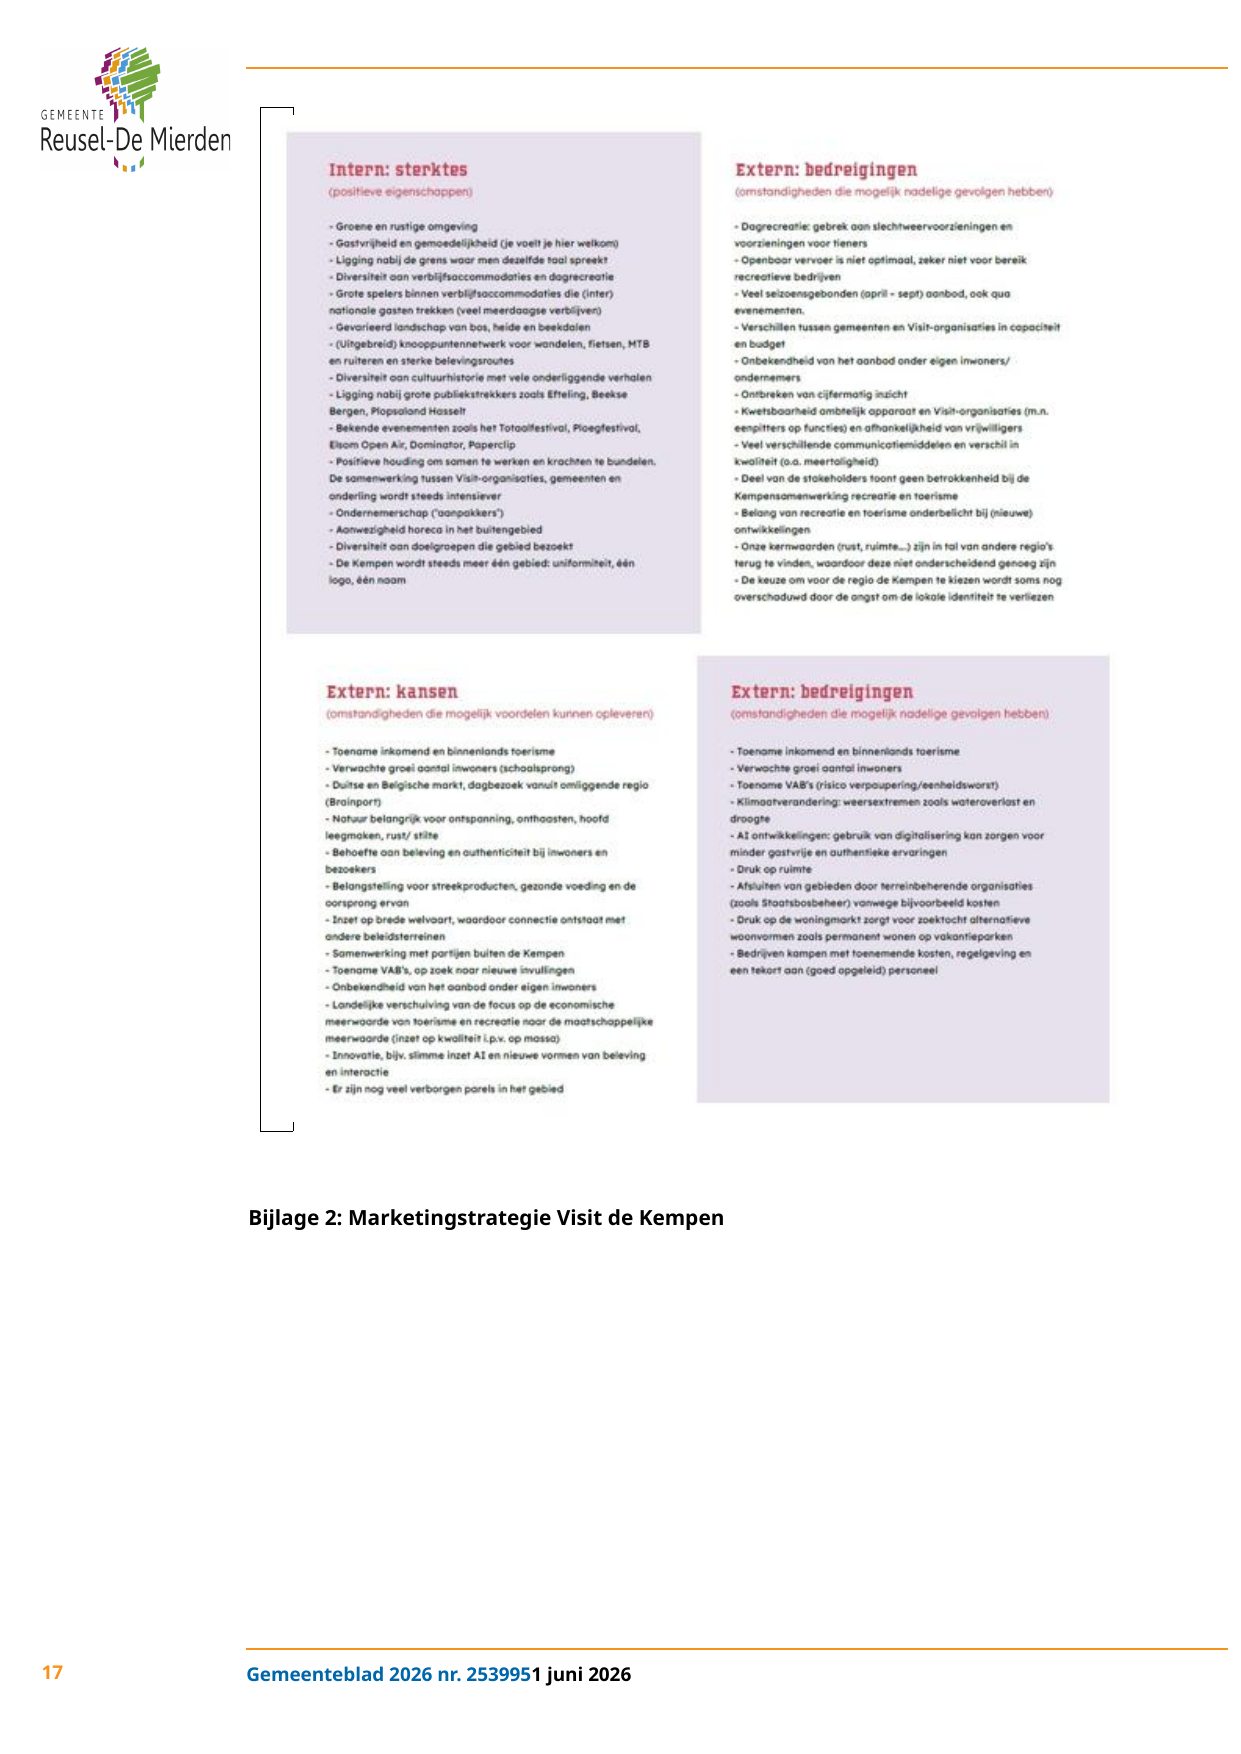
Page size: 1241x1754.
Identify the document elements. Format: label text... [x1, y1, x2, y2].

picture [268, 115, 1138, 1122]
picture [41, 47, 231, 172]
text Bijlage 2: Marketingstrategie Visit de Kempen [248, 1203, 1152, 1231]
